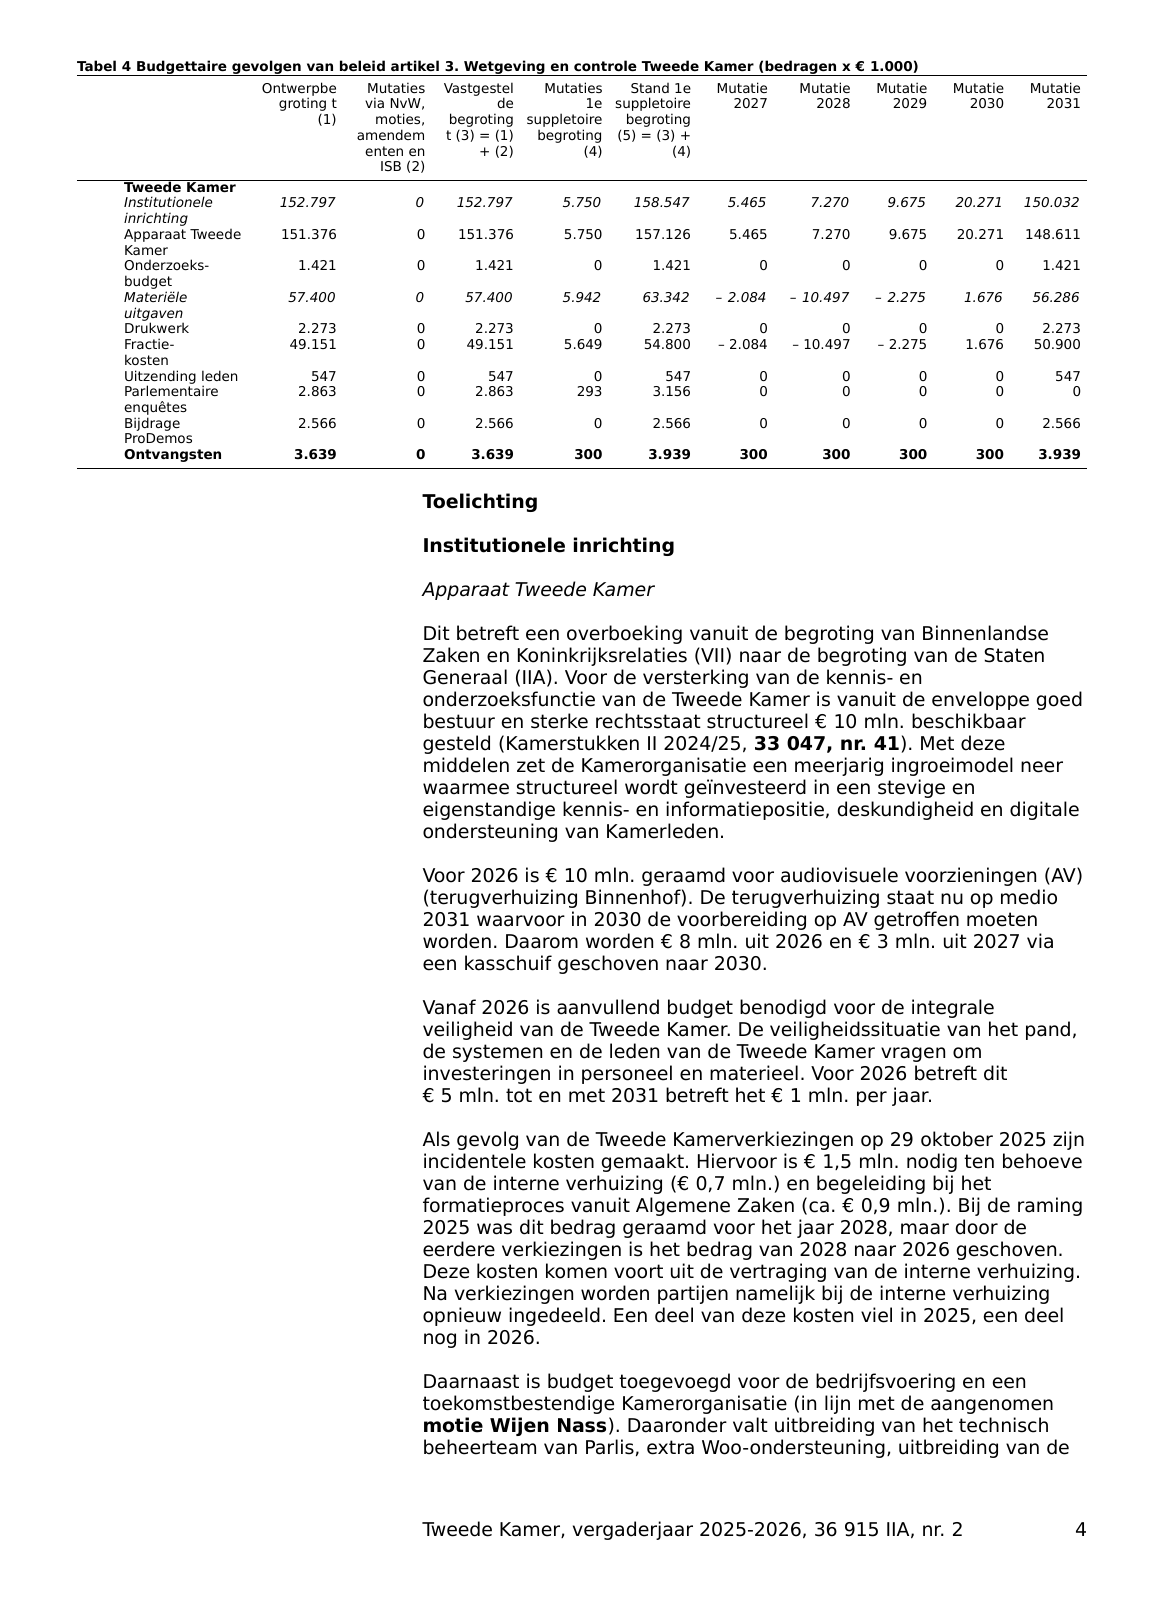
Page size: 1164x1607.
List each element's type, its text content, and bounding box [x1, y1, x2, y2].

table_cell [77, 447, 118, 467]
table_cell 0 [520, 321, 608, 337]
table_cell Mutaties via NvW, moties, amendementen en ISB (2) [343, 76, 431, 179]
table_cell [431, 181, 519, 195]
table_cell [520, 181, 608, 195]
table_cell [77, 384, 118, 416]
table_cell 0 [343, 384, 431, 416]
table_cell 547 [431, 368, 519, 384]
table_cell 0 [343, 290, 431, 321]
table_cell 157.126 [608, 227, 697, 258]
table_cell Apparaat Tweede Kamer [118, 227, 254, 258]
table_cell 300 [933, 447, 1010, 467]
table_cell 0 [856, 416, 933, 447]
table_cell [77, 368, 118, 384]
table_cell Uitzending leden [118, 368, 254, 384]
table_cell 1.421 [254, 258, 342, 290]
table_cell Mutatie 2027 [697, 76, 773, 179]
table_cell [343, 181, 431, 195]
table_cell 5.750 [520, 227, 608, 258]
table_cell Tweede Kamer [118, 181, 254, 195]
table_cell – 10.497 [774, 290, 856, 321]
table_cell 2.566 [431, 416, 519, 447]
table_cell 57.400 [431, 290, 519, 321]
table_cell – 2.084 [697, 290, 773, 321]
table_cell 5.649 [520, 337, 608, 368]
table_cell 300 [856, 447, 933, 467]
table_cell 0 [933, 384, 1010, 416]
table_cell 5.750 [520, 195, 608, 227]
table_cell Ontvangsten [118, 447, 254, 467]
table_cell 151.376 [254, 227, 342, 258]
table_cell [608, 181, 697, 195]
table_cell [77, 195, 118, 227]
table_cell 1.421 [1010, 258, 1087, 290]
subtitle Toelichting [422, 491, 1087, 513]
table_cell 2.273 [1010, 321, 1087, 337]
table_cell [77, 181, 118, 195]
text Daarnaast is budget toegevoegd voor de bedrijfsvoering en een toekomstbestendige Kamerorganisatie (in lijn met de aangenomen motie Wijen Nass). Daaronder valt uitbreiding van het technisch beheerteam van Parlis, extra Woo-ondersteuning, uitbreiding van de [422, 1371, 1087, 1459]
table_cell 0 [343, 321, 431, 337]
table_header Tabel 4 Budgettaire gevolgen van beleid artikel 3. Wetgeving en controle Tweede Kamer (bedragen x € 1.000) [77, 59, 1087, 75]
table_cell 0 [1010, 384, 1087, 416]
table_cell 1.421 [608, 258, 697, 290]
table_cell 152.797 [431, 195, 519, 227]
table_cell Mutaties 1e suppletoire begroting (4) [520, 76, 608, 179]
table_cell 0 [933, 321, 1010, 337]
table_cell 2.863 [254, 384, 342, 416]
table_cell [254, 181, 342, 195]
table_cell [77, 321, 118, 337]
table_cell 0 [933, 368, 1010, 384]
table_cell [77, 290, 118, 321]
table_cell Mutatie 2028 [774, 76, 856, 179]
table_cell [933, 181, 1010, 195]
table_cell 2.863 [431, 384, 519, 416]
table_cell Bijdrage ProDemos [118, 416, 254, 447]
table_cell [774, 181, 856, 195]
table_cell 151.376 [431, 227, 519, 258]
table_cell Mutatie 2030 [933, 76, 1010, 179]
table_cell 293 [520, 384, 608, 416]
table_cell 0 [343, 447, 431, 467]
table_cell 547 [254, 368, 342, 384]
table_cell 300 [774, 447, 856, 467]
table_cell [856, 181, 933, 195]
table_cell 3.939 [608, 447, 697, 467]
subtitle Institutionele inrichting [422, 535, 1087, 557]
table_cell Fractie- kosten [118, 337, 254, 368]
table_cell 2.273 [608, 321, 697, 337]
text Als gevolg van de Tweede Kamerverkiezingen op 29 oktober 2025 zijn incidentele kosten gemaakt. Hiervoor is € 1,5 mln. nodig ten behoeve van de interne verhuizing (€ 0,7 mln.) en begeleiding bij het formatieproces vanuit Algemene Zaken (ca. € 0,9 mln.). Bij de raming 2025 was dit bedrag geraamd voor het jaar 2028, maar door de eerdere verkiezingen is het bedrag van 2028 naar 2026 geschoven. Deze kosten komen voort uit de vertraging van de interne verhuizing. Na verkiezingen worden partijen namelijk bij de interne verhuizing opnieuw ingedeeld. Een deel van deze kosten viel in 2025, een deel nog in 2026. [422, 1129, 1087, 1349]
text Dit betreft een overboeking vanuit de begroting van Binnenlandse Zaken en Koninkrijksrelaties (VII) naar de begroting van de Staten Generaal (IIA). Voor de versterking van de kennis- en onderzoeksfunctie van de Tweede Kamer is vanuit de enveloppe goed bestuur en sterke rechtsstaat structureel € 10 mln. beschikbaar gesteld (Kamerstukken II 2024/25, 33 047, nr. 41). Met deze middelen zet de Kamerorganisatie een meerjarig ingroeimodel neer waarmee structureel wordt geïnvesteerd in een stevige en eigenstandige kennis- en informatiepositie, deskundigheid en digitale ondersteuning van Kamerleden. [422, 623, 1087, 843]
table_cell – 10.497 [774, 337, 856, 368]
table_cell 49.151 [431, 337, 519, 368]
table_cell 63.342 [608, 290, 697, 321]
table_cell 3.939 [1010, 447, 1087, 467]
table_cell [77, 416, 118, 447]
table_cell Ontwerpbegroting t (1) [254, 76, 342, 179]
table_cell 0 [697, 258, 773, 290]
table_cell [118, 76, 254, 179]
table_cell 9.675 [856, 195, 933, 227]
table_cell 49.151 [254, 337, 342, 368]
table_cell [77, 227, 118, 258]
table_cell 9.675 [856, 227, 933, 258]
table_cell 0 [856, 368, 933, 384]
table_cell 56.286 [1010, 290, 1087, 321]
table_cell 0 [520, 258, 608, 290]
table_cell 7.270 [774, 227, 856, 258]
table_cell Materiële uitgaven [118, 290, 254, 321]
table_cell 0 [933, 258, 1010, 290]
subtitle Apparaat Tweede Kamer [422, 579, 1087, 601]
text Vanaf 2026 is aanvullend budget benodigd voor de integrale veiligheid van de Tweede Kamer. De veiligheidssituatie van het pand, de systemen en de leden van de Tweede Kamer vragen om investeringen in personeel en materieel. Voor 2026 betreft dit € 5 mln. tot en met 2031 betreft het € 1 mln. per jaar. [422, 997, 1087, 1107]
table_cell 2.273 [254, 321, 342, 337]
table_cell – 2.084 [697, 337, 773, 368]
text Voor 2026 is € 10 mln. geraamd voor audiovisuele voorzieningen (AV) (terugverhuizing Binnenhof). De terugverhuizing staat nu op medio 2031 waarvoor in 2030 de voorbereiding op AV getroffen moeten worden. Daarom worden € 8 mln. uit 2026 en € 3 mln. uit 2027 via een kasschuif geschoven naar 2030. [422, 865, 1087, 975]
table_cell 3.639 [254, 447, 342, 467]
table_cell 3.156 [608, 384, 697, 416]
table_cell Stand 1e suppletoire begroting (5) = (3) + (4) [608, 76, 697, 179]
table_cell Vastgestelde begroting t (3) = (1) + (2) [431, 76, 519, 179]
table_cell 0 [774, 416, 856, 447]
table_cell 0 [343, 416, 431, 447]
table_cell 0 [343, 337, 431, 368]
table_cell 0 [520, 368, 608, 384]
table_cell 3.639 [431, 447, 519, 467]
table_cell 7.270 [774, 195, 856, 227]
table_cell Mutatie 2031 [1010, 76, 1087, 179]
table_cell 54.800 [608, 337, 697, 368]
table_cell 2.566 [1010, 416, 1087, 447]
table_cell 152.797 [254, 195, 342, 227]
table_cell 0 [933, 416, 1010, 447]
table_cell 0 [856, 258, 933, 290]
table_cell 0 [774, 384, 856, 416]
table_cell [77, 258, 118, 290]
table_cell 50.900 [1010, 337, 1087, 368]
table_cell 150.032 [1010, 195, 1087, 227]
table_cell 0 [697, 321, 773, 337]
table_cell 0 [697, 384, 773, 416]
table_cell 5.465 [697, 227, 773, 258]
table_cell 2.566 [254, 416, 342, 447]
table_cell 0 [774, 368, 856, 384]
table_cell 0 [856, 321, 933, 337]
table_cell 0 [343, 227, 431, 258]
table_cell 57.400 [254, 290, 342, 321]
table_cell [77, 337, 118, 368]
table_cell 20.271 [933, 227, 1010, 258]
table_cell [1010, 181, 1087, 195]
table_cell 1.676 [933, 290, 1010, 321]
table_cell 0 [774, 321, 856, 337]
table_cell 1.421 [431, 258, 519, 290]
table_cell 0 [856, 384, 933, 416]
table_cell 0 [343, 368, 431, 384]
table_cell Mutatie 2029 [856, 76, 933, 179]
table_cell 0 [774, 258, 856, 290]
table_cell 5.465 [697, 195, 773, 227]
table_cell 0 [697, 416, 773, 447]
table_cell Institutionele inrichting [118, 195, 254, 227]
table_cell 0 [343, 195, 431, 227]
table_cell 0 [520, 416, 608, 447]
table_cell 148.611 [1010, 227, 1087, 258]
table_cell 0 [697, 368, 773, 384]
table_cell – 2.275 [856, 290, 933, 321]
table_cell [77, 76, 118, 179]
table_cell 2.273 [431, 321, 519, 337]
table_cell 300 [520, 447, 608, 467]
table_cell 2.566 [608, 416, 697, 447]
table_cell 547 [608, 368, 697, 384]
table_cell 300 [697, 447, 773, 467]
table_cell 0 [343, 258, 431, 290]
table_cell 1.676 [933, 337, 1010, 368]
table_cell Drukwerk [118, 321, 254, 337]
table_cell Parlementaire enquêtes [118, 384, 254, 416]
table_cell 158.547 [608, 195, 697, 227]
table_cell 20.271 [933, 195, 1010, 227]
table_cell [697, 181, 773, 195]
table_cell – 2.275 [856, 337, 933, 368]
table_cell 5.942 [520, 290, 608, 321]
table_cell 547 [1010, 368, 1087, 384]
table_cell Onderzoeks- budget [118, 258, 254, 290]
